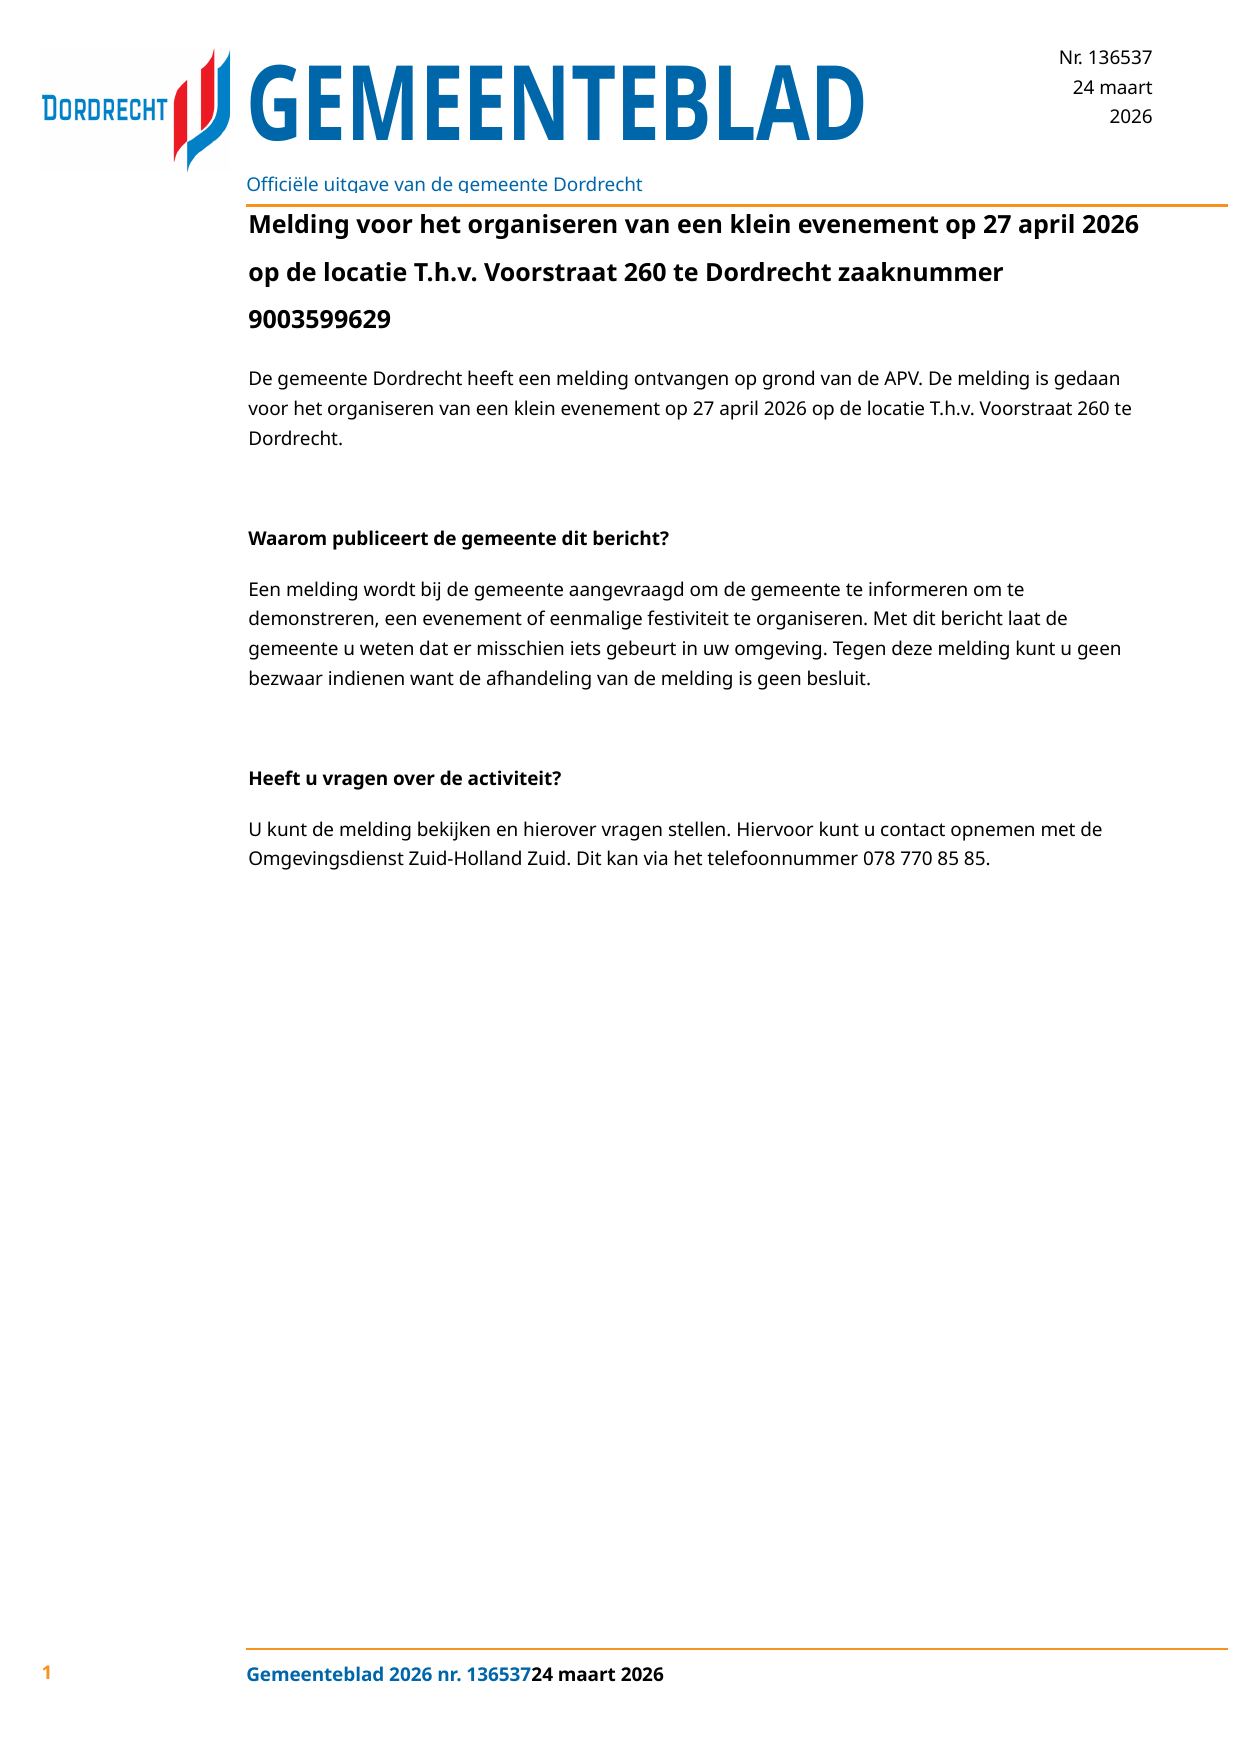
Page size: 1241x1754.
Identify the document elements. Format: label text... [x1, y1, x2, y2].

text Melding voor het organiseren van een klein evenement op 27 april 2026 op de locatie T.h.v. Voorstraat 260 te Dordrecht zaaknummer 9003599629 [248, 207, 1152, 336]
text U kunt de melding bekijken en hierover vragen stellen. Hiervoor kunt u contact opnemen met de Omgevingsdienst Zuid-Holland Zuid. Dit kan via het telefoonnummer 078 770 85 85. [248, 816, 1152, 871]
text De gemeente Dordrecht heeft een melding ontvangen op grond van de APV. De melding is gedaan voor het organiseren van een klein evenement op 27 april 2026 op de locatie T.h.v. Voorstraat 260 te Dordrecht. [248, 366, 1152, 450]
picture [41, 47, 231, 172]
text Waarom publiceert de gemeente dit bericht? [248, 526, 1152, 551]
text Een melding wordt bij de gemeente aangevraagd om de gemeente te informeren om te demonstreren, een evenement of eenmalige festiviteit te organiseren. Met dit bericht laat de gemeente u weten dat er misschien iets gebeurt in uw omgeving. Tegen deze melding kunt u geen bezwaar indienen want de afhandeling van de melding is geen besluit. [248, 576, 1152, 690]
text Heeft u vragen over de activiteit? [248, 766, 1152, 791]
